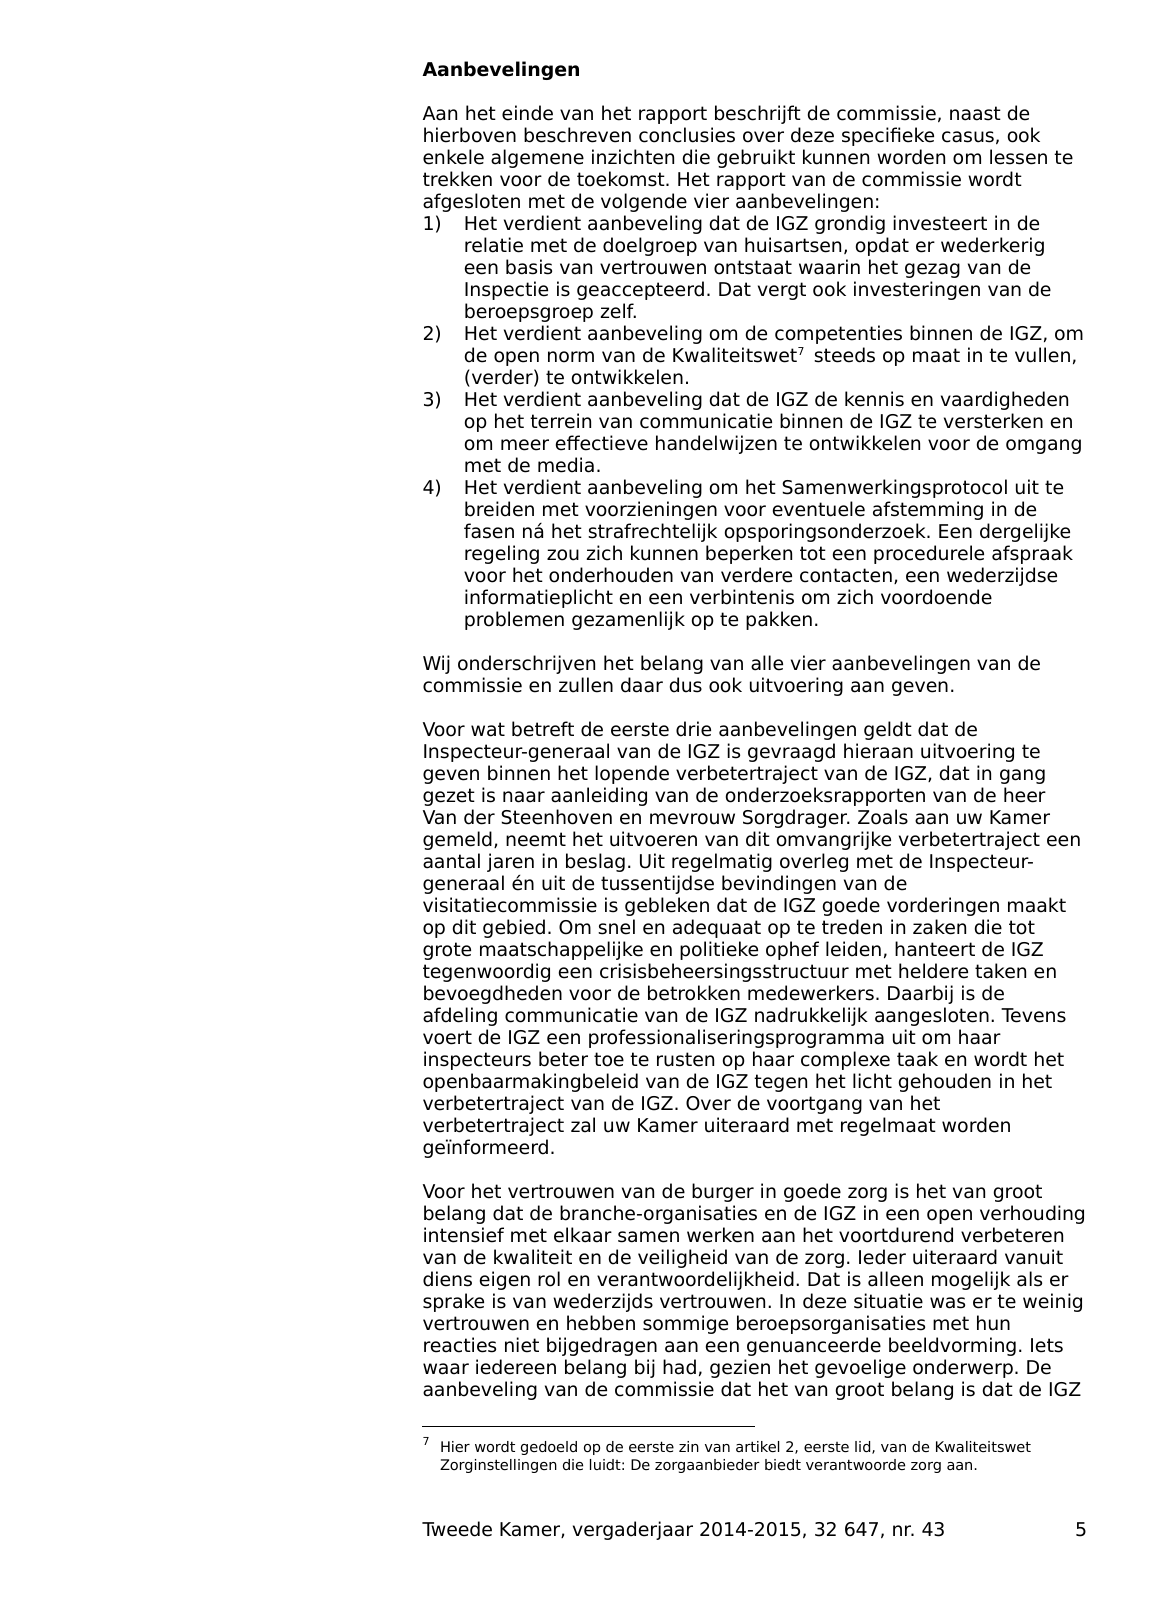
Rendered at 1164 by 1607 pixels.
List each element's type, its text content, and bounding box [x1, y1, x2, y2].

text Aan het einde van het rapport beschrijft de commissie, naast de hierboven beschreven conclusies over deze specifieke casus, ook enkele algemene inzichten die gebruikt kunnen worden om lessen te trekken voor de toekomst. Het rapport van de commissie wordt afgesloten met de volgende vier aanbevelingen: [422, 103, 1087, 213]
text Wij onderschrijven het belang van alle vier aanbevelingen van de commissie en zullen daar dus ook uitvoering aan geven. [422, 653, 1087, 697]
text 2) Het verdient aanbeveling om de competenties binnen de IGZ, om de open norm van de Kwaliteitswet steeds op maat in te vullen, (verder) te ontwikkelen. [422, 323, 1087, 389]
text 4) Het verdient aanbeveling om het Samenwerkingsprotocol uit te breiden met voorzieningen voor eventuele afstemming in de fasen ná het strafrechtelijk opsporingsonderzoek. Een dergelijke regeling zou zich kunnen beperken tot een procedurele afspraak voor het onderhouden van verdere contacten, een wederzijdse informatieplicht en een verbintenis om zich voordoende problemen gezamenlijk op te pakken. [422, 477, 1087, 631]
text Voor wat betreft de eerste drie aanbevelingen geldt dat de Inspecteur-generaal van de IGZ is gevraagd hieraan uitvoering te geven binnen het lopende verbetertraject van de IGZ, dat in gang gezet is naar aanleiding van de onderzoeksrapporten van de heer Van der Steenhoven en mevrouw Sorgdrager. Zoals aan uw Kamer gemeld, neemt het uitvoeren van dit omvangrijke verbetertraject een aantal jaren in beslag. Uit regelmatig overleg met de Inspecteur-generaal én uit de tussentijdse bevindingen van de visitatiecommissie is gebleken dat de IGZ goede vorderingen maakt op dit gebied. Om snel en adequaat op te treden in zaken die tot grote maatschappelijke en politieke ophef leiden, hanteert de IGZ tegenwoordig een crisisbeheersingsstructuur met heldere taken en bevoegdheden voor de betrokken medewerkers. Daarbij is de afdeling communicatie van de IGZ nadrukkelijk aangesloten. Tevens voert de IGZ een professionaliseringsprogramma uit om haar inspecteurs beter toe te rusten op haar complexe taak en wordt het openbaarmakingbeleid van de IGZ tegen het licht gehouden in het verbetertraject van de IGZ. Over de voortgang van het verbetertraject zal uw Kamer uiteraard met regelmaat worden geïnformeerd. [422, 719, 1087, 1159]
subtitle Aanbevelingen [422, 59, 1087, 81]
text 3) Het verdient aanbeveling dat de IGZ de kennis en vaardigheden op het terrein van communicatie binnen de IGZ te versterken en om meer effectieve handelwijzen te ontwikkelen voor de omgang met de media. [422, 389, 1087, 477]
text Voor het vertrouwen van de burger in goede zorg is het van groot belang dat de branche-organisaties en de IGZ in een open verhouding intensief met elkaar samen werken aan het voortdurend verbeteren van de kwaliteit en de veiligheid van de zorg. Ieder uiteraard vanuit diens eigen rol en verantwoordelijkheid. Dat is alleen mogelijk als er sprake is van wederzijds vertrouwen. In deze situatie was er te weinig vertrouwen en hebben sommige beroepsorganisaties met hun reacties niet bijgedragen aan een genuanceerde beeldvorming. Iets waar iedereen belang bij had, gezien het gevoelige onderwerp. De aanbeveling van de commissie dat het van groot belang is dat de IGZ [422, 1181, 1087, 1401]
text Hier wordt gedoeld op de eerste zin van artikel 2, eerste lid, van de Kwaliteitswet Zorginstellingen die luidt: De zorgaanbieder biedt verantwoorde zorg aan. [422, 1435, 1087, 1474]
text 1) Het verdient aanbeveling dat de IGZ grondig investeert in de relatie met de doelgroep van huisartsen, opdat er wederkerig een basis van vertrouwen ontstaat waarin het gezag van de Inspectie is geaccepteerd. Dat vergt ook investeringen van de beroepsgroep zelf. [422, 213, 1087, 323]
